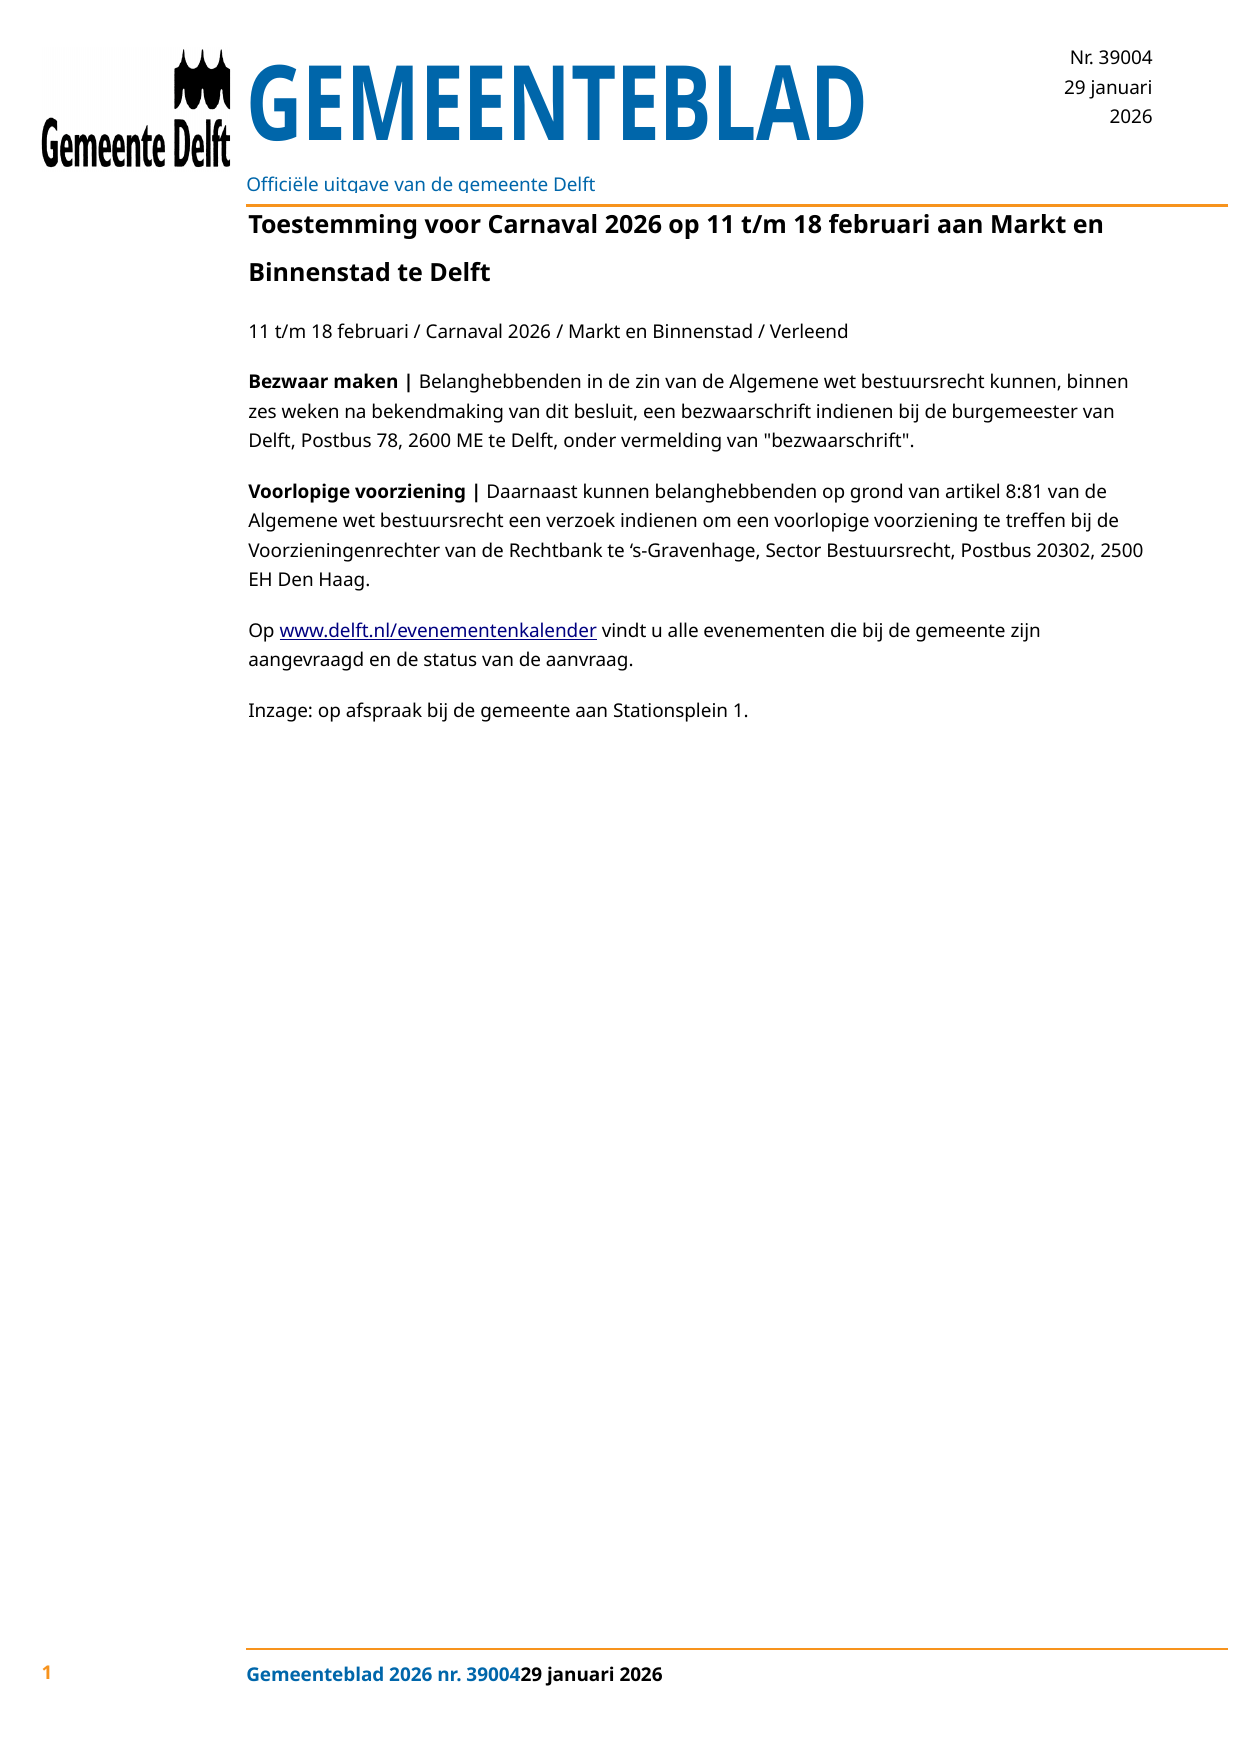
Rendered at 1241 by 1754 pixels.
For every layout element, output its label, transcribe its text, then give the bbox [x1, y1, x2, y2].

text Bezwaar maken | Belanghebbenden in de zin van de Algemene wet bestuursrecht kunnen, binnen zes weken na bekendmaking van dit besluit, een bezwaarschrift indienen bij de burgemeester van Delft, Postbus 78, 2600 ME te Delft, onder vermelding van "bezwaarschrift". [248, 368, 1152, 453]
text Voorlopige voorziening | Daarnaast kunnen belanghebbenden op grond van artikel 8:81 van de Algemene wet bestuursrecht een verzoek indienen om een voorlopige voorziening te treffen bij de Voorzieningenrechter van de Rechtbank te ‘s-Gravenhage, Sector Bestuursrecht, Postbus 20302, 2500 EH Den Haag. [248, 478, 1152, 592]
text Op www.delft.nl/evenementenkalender vindt u alle evenementen die bij de gemeente zijn aangevraagd en de status van de aanvraag. [248, 617, 1152, 672]
text Inzage: op afspraak bij de gemeente aan Stationsplein 1. [248, 697, 1152, 723]
text Toestemming voor Carnaval 2026 op 11 t/m 18 februari aan Markt en Binnenstad te Delft [248, 207, 1152, 288]
picture [41, 47, 231, 172]
text 11 t/m 18 februari / Carnaval 2026 / Markt en Binnenstad / Verleend [248, 318, 1152, 344]
